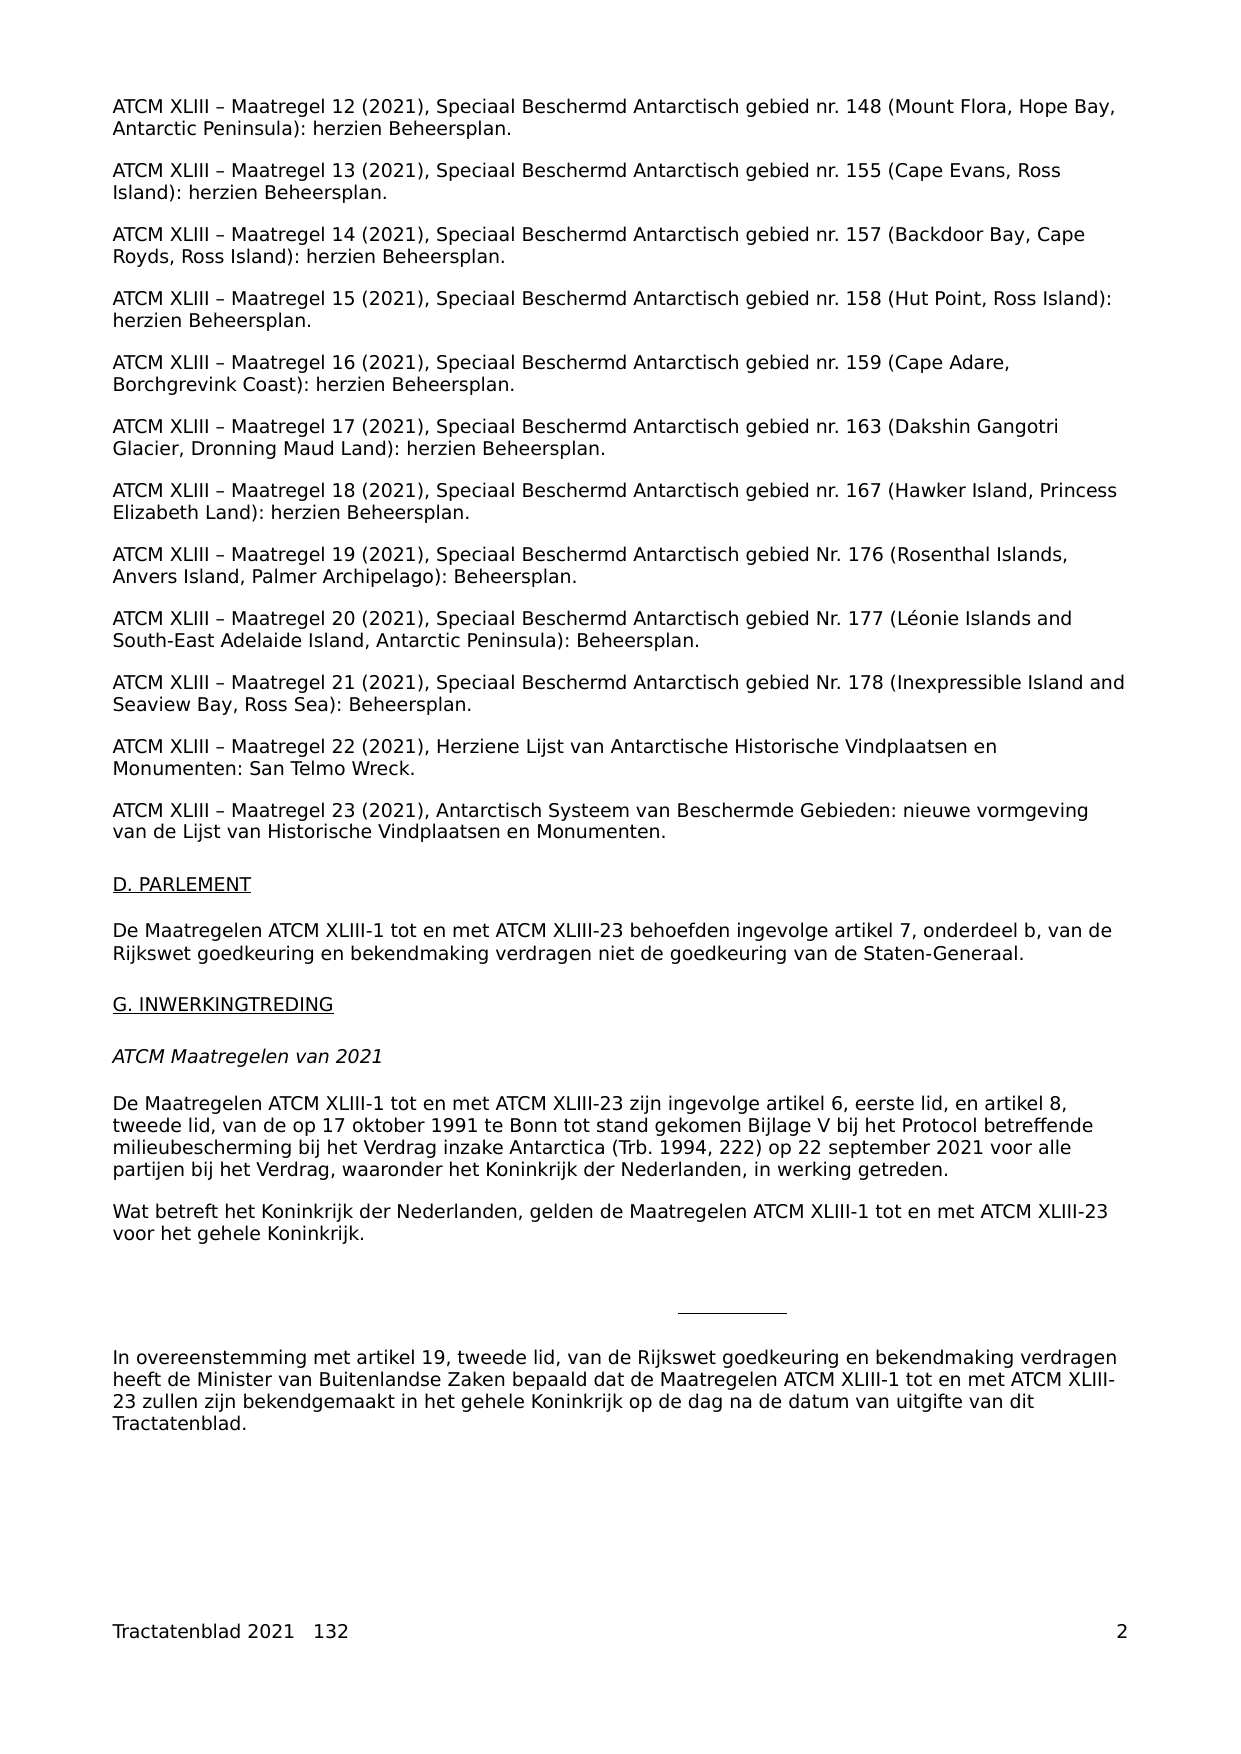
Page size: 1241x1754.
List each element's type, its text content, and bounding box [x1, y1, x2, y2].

text ATCM XLIII – Maatregel 19 (2021), Speciaal Beschermd Antarctisch gebied Nr. 176 (Rosenthal Islands, Anvers Island, Palmer Archipelago): Beheersplan. [112, 544, 1128, 588]
text ATCM XLIII – Maatregel 14 (2021), Speciaal Beschermd Antarctisch gebied nr. 157 (Backdoor Bay, Cape Royds, Ross Island): herzien Beheersplan. [112, 224, 1128, 268]
text ATCM XLIII – Maatregel 21 (2021), Speciaal Beschermd Antarctisch gebied Nr. 178 (Inexpressible Island and Seaview Bay, Ross Sea): Beheersplan. [112, 672, 1128, 716]
text ATCM XLIII – Maatregel 15 (2021), Speciaal Beschermd Antarctisch gebied nr. 158 (Hut Point, Ross Island): herzien Beheersplan. [112, 288, 1128, 332]
text ATCM XLIII – Maatregel 16 (2021), Speciaal Beschermd Antarctisch gebied nr. 159 (Cape Adare, Borchgrevink Coast): herzien Beheersplan. [112, 352, 1128, 396]
text ATCM XLIII – Maatregel 22 (2021), Herziene Lijst van Antarctische Historische Vindplaatsen en Monumenten: San Telmo Wreck. [112, 736, 1128, 779]
text ATCM XLIII – Maatregel 18 (2021), Speciaal Beschermd Antarctisch gebied nr. 167 (Hawker Island, Princess Elizabeth Land): herzien Beheersplan. [112, 480, 1128, 524]
text De Maatregelen ATCM XLIII-1 tot en met ATCM XLIII-23 behoefden ingevolge artikel 7, onderdeel b, van de Rijkswet goedkeuring en bekendmaking verdragen niet de goedkeuring van de Staten-Generaal. [112, 920, 1128, 964]
text ATCM XLIII – Maatregel 20 (2021), Speciaal Beschermd Antarctisch gebied Nr. 177 (Léonie Islands and South-East Adelaide Island, Antarctic Peninsula): Beheersplan. [112, 608, 1128, 652]
subtitle G. INWERKINGTREDING [112, 994, 1128, 1016]
text De Maatregelen ATCM XLIII-1 tot en met ATCM XLIII-23 zijn ingevolge artikel 6, eerste lid, en artikel 8, tweede lid, van de op 17 oktober 1991 te Bonn tot stand gekomen Bijlage V bij het Protocol betreffende milieubescherming bij het Verdrag inzake Antarctica (Trb. 1994, 222) op 22 september 2021 voor alle partijen bij het Verdrag, waaronder het Koninkrijk der Nederlanden, in werking getreden. [112, 1093, 1128, 1181]
text In overeenstemming met artikel 19, tweede lid, van de Rijkswet goedkeuring en bekendmaking verdragen heeft de Minister van Buitenlandse Zaken bepaald dat de Maatregelen ATCM XLIII-1 tot en met ATCM XLIII-23 zullen zijn bekendgemaakt in het gehele Koninkrijk op de dag na de datum van uitgifte van dit Tractatenblad. [112, 1347, 1128, 1435]
subtitle D. PARLEMENT [112, 873, 1128, 895]
text ATCM XLIII – Maatregel 13 (2021), Speciaal Beschermd Antarctisch gebied nr. 155 (Cape Evans, Ross Island): herzien Beheersplan. [112, 160, 1128, 204]
subtitle ATCM Maatregelen van 2021 [112, 1046, 1128, 1068]
text ATCM XLIII – Maatregel 23 (2021), Antarctisch Systeem van Beschermde Gebieden: nieuwe vormgeving van de Lijst van Historische Vindplaatsen en Monumenten. [112, 799, 1128, 843]
text Wat betreft het Koninkrijk der Nederlanden, gelden de Maatregelen ATCM XLIII-1 tot en met ATCM XLIII-23 voor het gehele Koninkrijk. [112, 1201, 1128, 1245]
text ATCM XLIII – Maatregel 17 (2021), Speciaal Beschermd Antarctisch gebied nr. 163 (Dakshin Gangotri Glacier, Dronning Maud Land): herzien Beheersplan. [112, 416, 1128, 460]
text ATCM XLIII – Maatregel 12 (2021), Speciaal Beschermd Antarctisch gebied nr. 148 (Mount Flora, Hope Bay, Antarctic Peninsula): herzien Beheersplan. [112, 96, 1128, 140]
